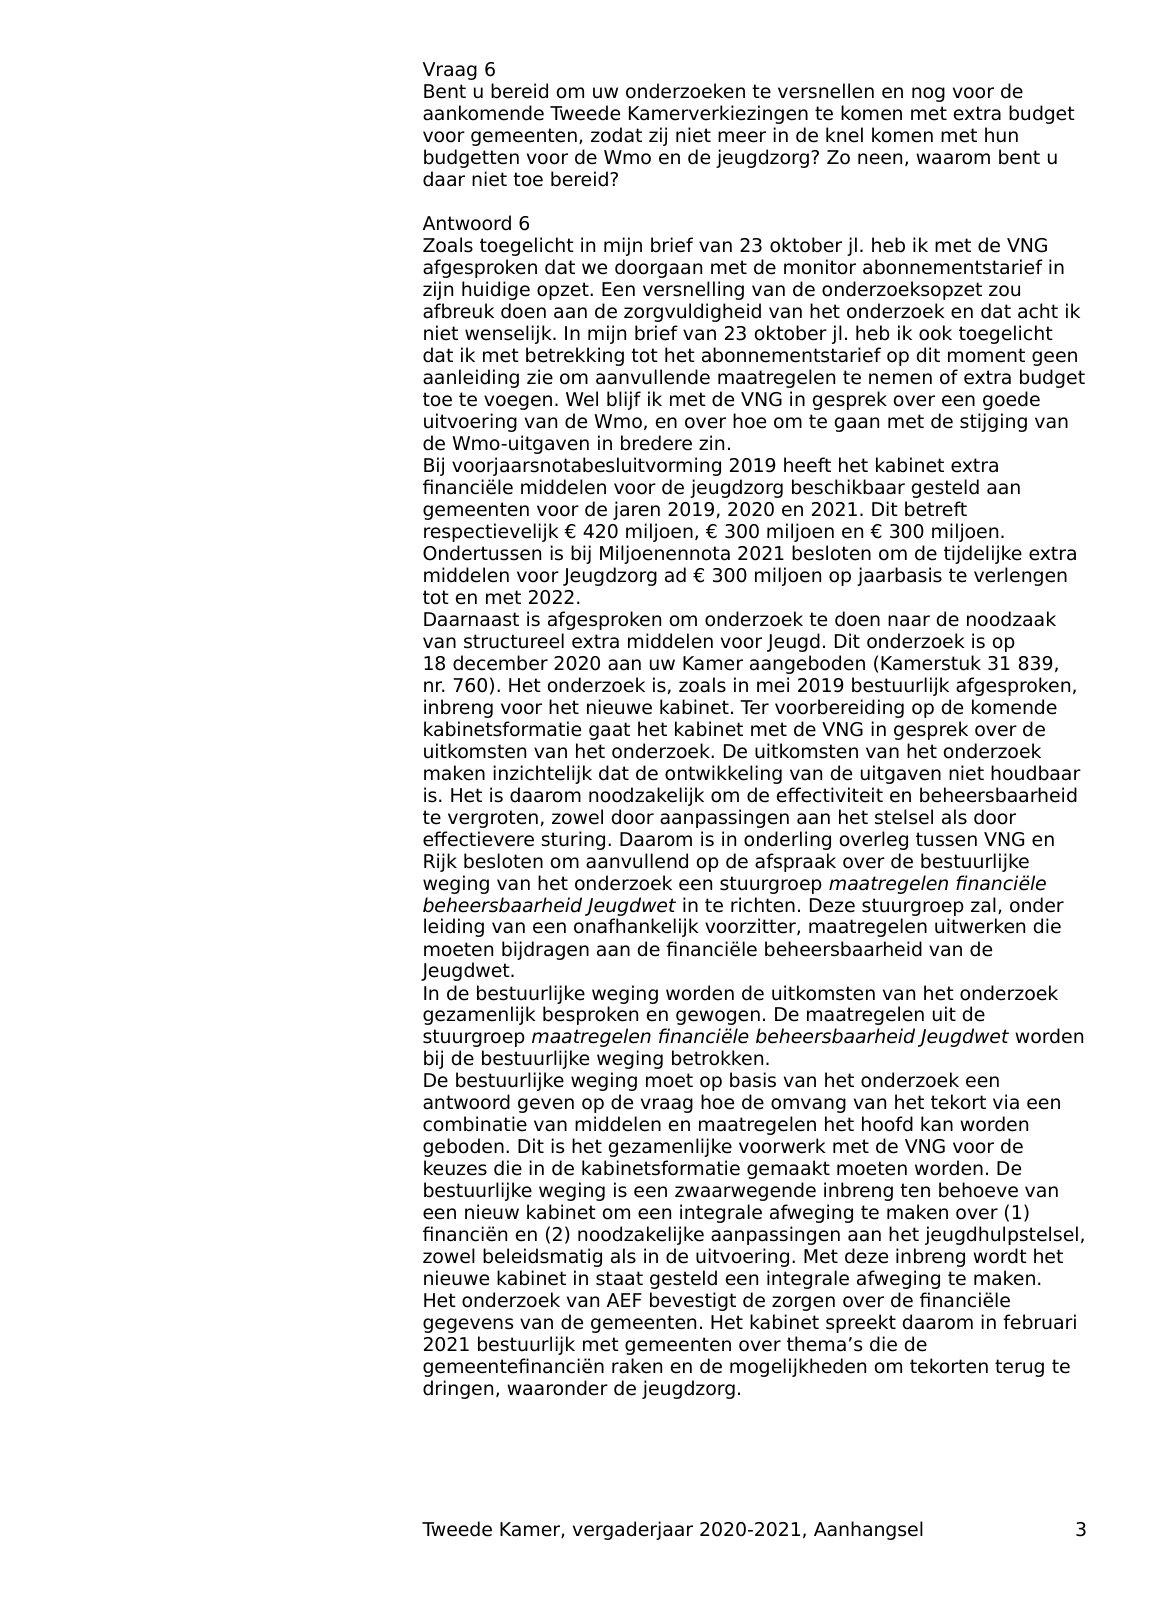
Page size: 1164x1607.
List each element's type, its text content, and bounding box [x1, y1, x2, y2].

text Het onderzoek van AEF bevestigt de zorgen over de financiële gegevens van de gemeenten. Het kabinet spreekt daarom in februari 2021 bestuurlijk met gemeenten over thema’s die de gemeentefinanciën raken en de mogelijkheden om tekorten terug te dringen, waaronder de jeugdzorg. [422, 1290, 1087, 1400]
text Bij voorjaarsnotabesluitvorming 2019 heeft het kabinet extra financiële middelen voor de jeugdzorg beschikbaar gesteld aan gemeenten voor de jaren 2019, 2020 en 2021. Dit betreft respectievelijk € 420 miljoen, € 300 miljoen en € 300 miljoen. [422, 455, 1087, 543]
text In de bestuurlijke weging worden de uitkomsten van het onderzoek gezamenlijk besproken en gewogen. De maatregelen uit de stuurgroep maatregelen financiële beheersbaarheid Jeugdwet worden bij de bestuurlijke weging betrokken. [422, 982, 1087, 1070]
text Bent u bereid om uw onderzoeken te versnellen en nog voor de aankomende Tweede Kamerverkiezingen te komen met extra budget voor gemeenten, zodat zij niet meer in de knel komen met hun budgetten voor de Wmo en de jeugdzorg? Zo neen, waarom bent u daar niet toe bereid? [422, 81, 1087, 191]
text De bestuurlijke weging moet op basis van het onderzoek een antwoord geven op de vraag hoe de omvang van het tekort via een combinatie van middelen en maatregelen het hoofd kan worden geboden. Dit is het gezamenlijke voorwerk met de VNG voor de keuzes die in de kabinetsformatie gemaakt moeten worden. De bestuurlijke weging is een zwaarwegende inbreng ten behoeve van een nieuw kabinet om een integrale afweging te maken over (1) financiën en (2) noodzakelijke aanpassingen aan het jeugdhulpstelsel, zowel beleidsmatig als in de uitvoering. Met deze inbreng wordt het nieuwe kabinet in staat gesteld een integrale afweging te maken. [422, 1070, 1087, 1290]
text Daarnaast is afgesproken om onderzoek te doen naar de noodzaak van structureel extra middelen voor Jeugd. Dit onderzoek is op 18 december 2020 aan uw Kamer aangeboden (Kamerstuk 31 839, nr. 760). Het onderzoek is, zoals in mei 2019 bestuurlijk afgesproken, inbreng voor het nieuwe kabinet. Ter voorbereiding op de komende kabinetsformatie gaat het kabinet met de VNG in gesprek over de uitkomsten van het onderzoek. De uitkomsten van het onderzoek maken inzichtelijk dat de ontwikkeling van de uitgaven niet houdbaar is. Het is daarom noodzakelijk om de effectiviteit en beheersbaarheid te vergroten, zowel door aanpassingen aan het stelsel als door effectievere sturing. Daarom is in onderling overleg tussen VNG en Rijk besloten om aanvullend op de afspraak over de bestuurlijke weging van het onderzoek een stuurgroep maatregelen financiële beheersbaarheid Jeugdwet in te richten. Deze stuurgroep zal, onder leiding van een onafhankelijk voorzitter, maatregelen uitwerken die moeten bijdragen aan de financiële beheersbaarheid van de Jeugdwet. [422, 609, 1087, 982]
text Antwoord 6 [422, 213, 1087, 235]
text Vraag 6 [422, 59, 1087, 81]
text Ondertussen is bij Miljoenennota 2021 besloten om de tijdelijke extra middelen voor Jeugdzorg ad € 300 miljoen op jaarbasis te verlengen tot en met 2022. [422, 543, 1087, 609]
text Zoals toegelicht in mijn brief van 23 oktober jl. heb ik met de VNG afgesproken dat we doorgaan met de monitor abonnementstarief in zijn huidige opzet. Een versnelling van de onderzoeksopzet zou afbreuk doen aan de zorgvuldigheid van het onderzoek en dat acht ik niet wenselijk. In mijn brief van 23 oktober jl. heb ik ook toegelicht dat ik met betrekking tot het abonnementstarief op dit moment geen aanleiding zie om aanvullende maatregelen te nemen of extra budget toe te voegen. Wel blijf ik met de VNG in gesprek over een goede uitvoering van de Wmo, en over hoe om te gaan met de stijging van de Wmo-uitgaven in bredere zin. [422, 235, 1087, 455]
